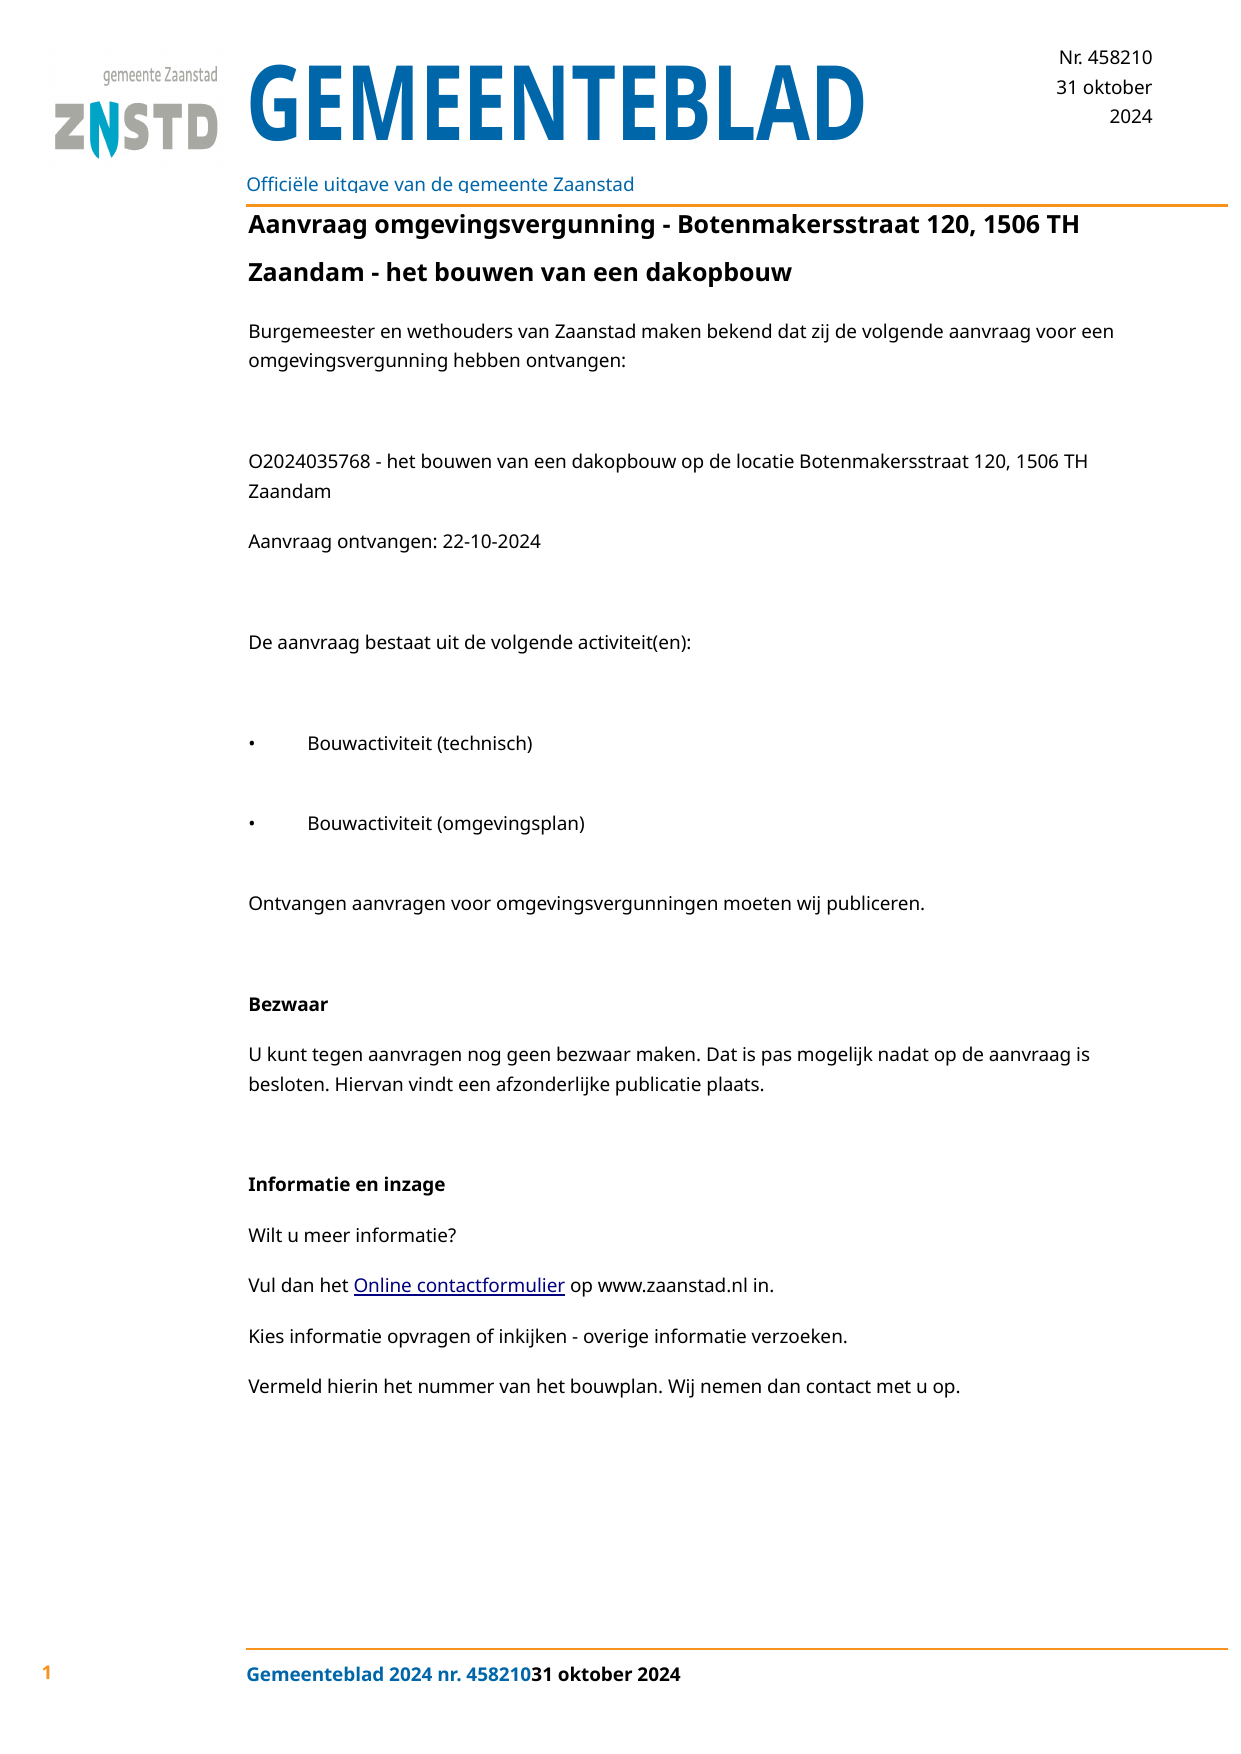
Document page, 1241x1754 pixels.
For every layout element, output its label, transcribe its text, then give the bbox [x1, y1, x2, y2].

text Vermeld hierin het nummer van het bouwplan. Wij nemen dan contact met u op. [248, 1373, 1152, 1399]
list Bouwactiviteit (technisch) [248, 730, 1152, 756]
text U kunt tegen aanvragen nog geen bezwaar maken. Dat is pas mogelijk nadat op de aanvraag is besloten. Hiervan vindt een afzonderlijke publicatie plaats. [248, 1041, 1152, 1097]
text O2024035768 - het bouwen van een dakopbouw op de locatie Botenmakersstraat 120, 1506 TH Zaandam [248, 448, 1152, 504]
text Wilt u meer informatie? [248, 1222, 1152, 1248]
text Aanvraag omgevingsvergunning - Botenmakersstraat 120, 1506 TH Zaandam - het bouwen van een dakopbouw [248, 207, 1152, 288]
text Informatie en inzage [248, 1172, 1152, 1197]
text Ontvangen aanvragen voor omgevingsvergunningen moeten wij publiceren. [248, 890, 1152, 916]
picture [41, 47, 231, 172]
text Bezwaar [248, 991, 1152, 1017]
text Burgemeester en wethouders van Zaanstad maken bekend dat zij de volgende aanvraag voor een omgevingsvergunning hebben ontvangen: [248, 318, 1152, 373]
text Aanvraag ontvangen: 22-10-2024 [248, 528, 1152, 554]
text De aanvraag bestaat uit de volgende activiteit(en): [248, 629, 1152, 655]
list Bouwactiviteit (omgevingsplan) [248, 810, 1152, 836]
text Kies informatie opvragen of inkijken - overige informatie verzoeken. [248, 1323, 1152, 1349]
text Vul dan het Online contactformulier op www.zaanstad.nl in. [248, 1272, 1152, 1298]
